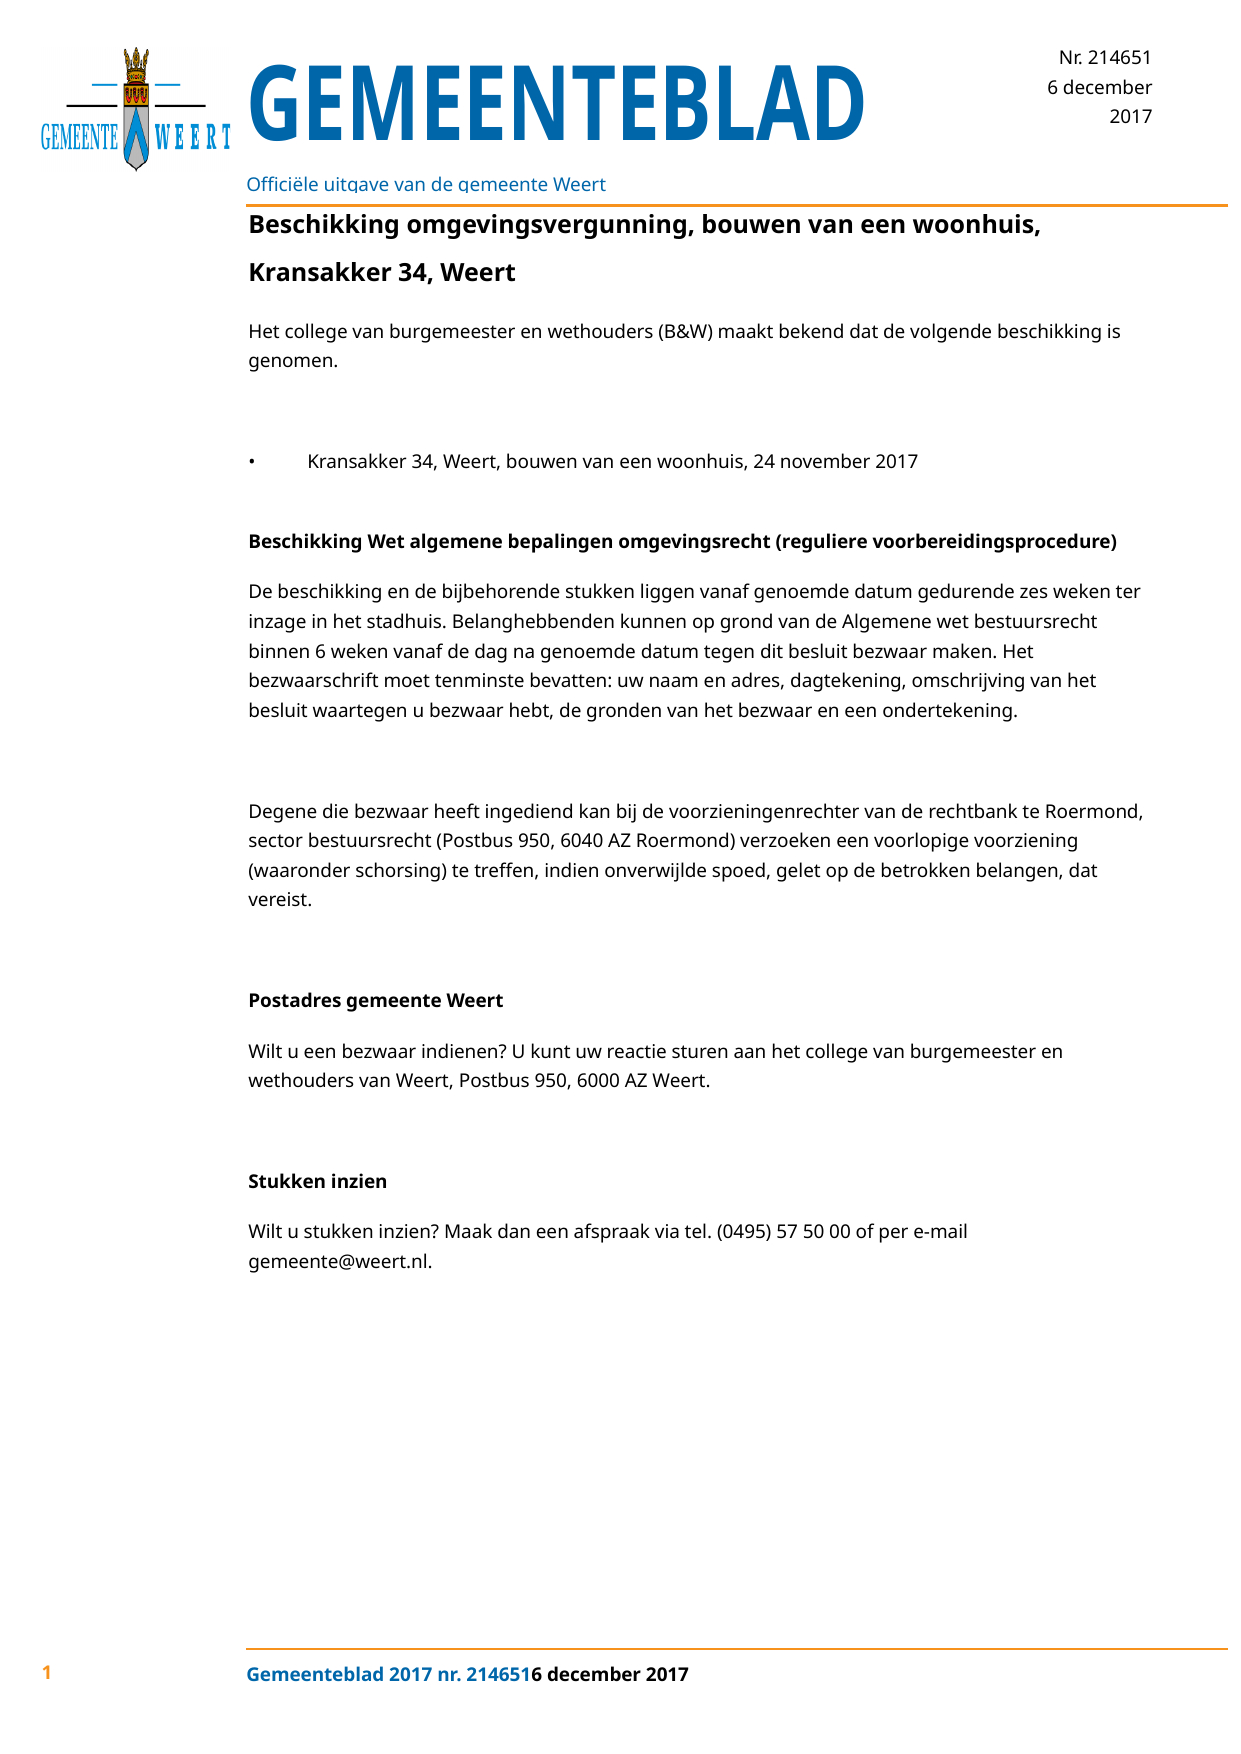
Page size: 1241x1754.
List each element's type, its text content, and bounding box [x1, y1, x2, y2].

text Degene die bezwaar heeft ingediend kan bij de voorzieningenrechter van de rechtbank te Roermond, sector bestuursrecht (Postbus 950, 6040 AZ Roermond) verzoeken een voorlopige voorziening (waaronder schorsing) te treffen, indien onverwijlde spoed, gelet op de betrokken belangen, dat vereist. [248, 798, 1152, 912]
text De beschikking en de bijbehorende stukken liggen vanaf genoemde datum gedurende zes weken ter inzage in het stadhuis. Belanghebbenden kunnen op grond van de Algemene wet bestuursrecht binnen 6 weken vanaf de dag na genoemde datum tegen dit besluit bezwaar maken. Het bezwaarschrift moet tenminste bevatten: uw naam en adres, dagtekening, omschrijving van het besluit waartegen u bezwaar hebt, de gronden van het bezwaar en een ondertekening. [248, 579, 1152, 723]
text Wilt u stukken inzien? Maak dan een afspraak via tel. (0495) 57 50 00 of per e-mail gemeente@weert.nl. [248, 1219, 1152, 1274]
list Kransakker 34, Weert, bouwen van een woonhuis, 24 november 2017 [248, 448, 1152, 474]
text Postadres gemeente Weert [248, 987, 1152, 1013]
text Beschikking omgevingsvergunning, bouwen van een woonhuis, Kransakker 34, Weert [248, 207, 1152, 288]
text Beschikking Wet algemene bepalingen omgevingsrecht (reguliere voorbereidingsprocedure) [248, 528, 1152, 554]
picture [41, 47, 231, 172]
text Wilt u een bezwaar indienen? U kunt uw reactie sturen aan het college van burgemeester en wethouders van Weert, Postbus 950, 6000 AZ Weert. [248, 1038, 1152, 1093]
text Stukken inzien [248, 1168, 1152, 1194]
text Het college van burgemeester en wethouders (B&W) maakt bekend dat de volgende beschikking is genomen. [248, 318, 1152, 373]
